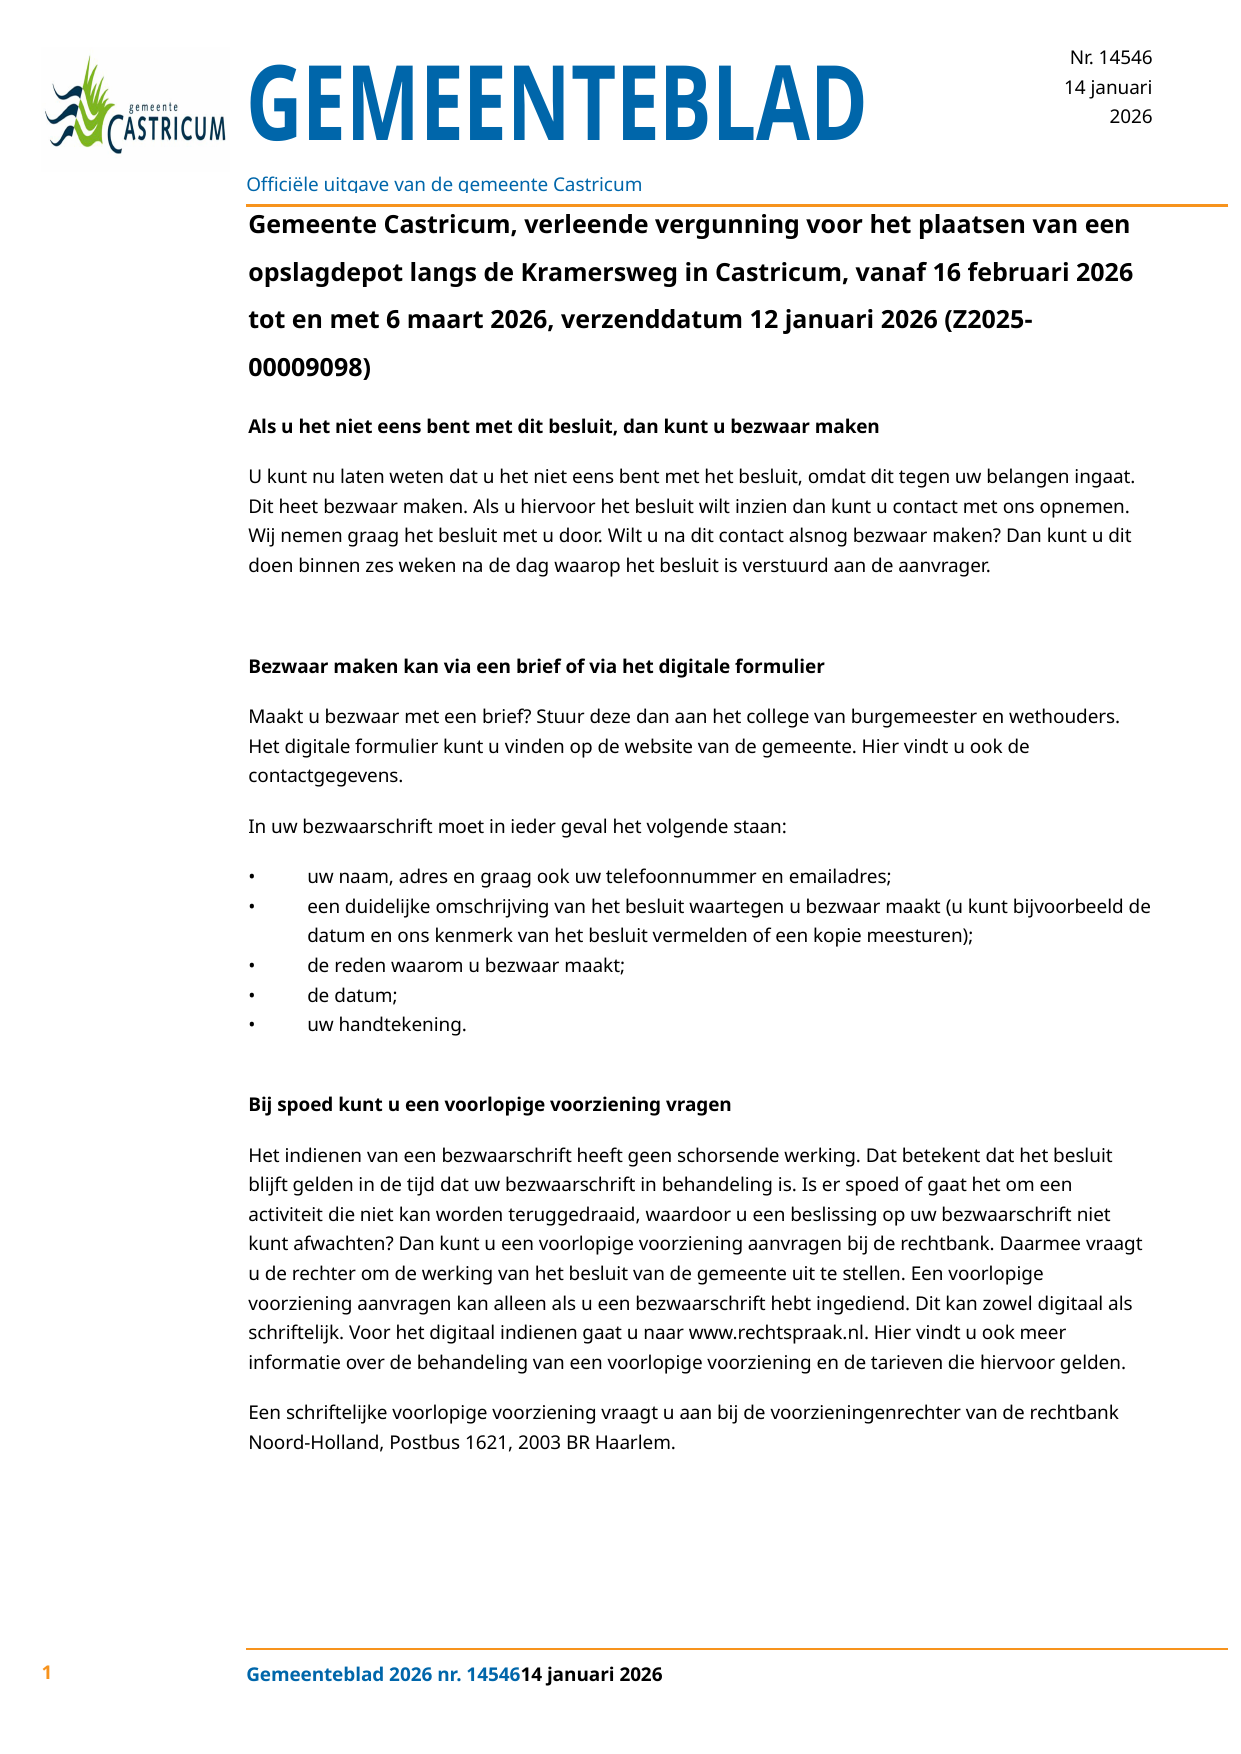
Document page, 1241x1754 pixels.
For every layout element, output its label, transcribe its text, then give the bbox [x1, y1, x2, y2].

list de reden waarom u bezwaar maakt; [248, 952, 1152, 978]
text Een schriftelijke voorlopige voorziening vraagt u aan bij de voorzieningenrechter van de rechtbank Noord-Holland, Postbus 1621, 2003 BR Haarlem. [248, 1399, 1152, 1455]
text Als u het niet eens bent met dit besluit, dan kunt u bezwaar maken [248, 413, 1152, 439]
text Bij spoed kunt u een voorlopige voorziening vragen [248, 1091, 1152, 1117]
text Het indienen van een bezwaarschrift heeft geen schorsende werking. Dat betekent dat het besluit blijft gelden in de tijd dat uw bezwaarschrift in behandeling is. Is er spoed of gaat het om een activiteit die niet kan worden teruggedraaid, waardoor u een beslissing op uw bezwaarschrift niet kunt afwachten? Dan kunt u een voorlopige voorziening aanvragen bij de rechtbank. Daarmee vraagt u de rechter om de werking van het besluit van de gemeente uit te stellen. Een voorlopige voorziening aanvragen kan alleen als u een bezwaarschrift hebt ingediend. Dit kan zowel digitaal als schriftelijk. Voor het digitaal indienen gaat u naar www.rechtspraak.nl. Hier vindt u ook meer informatie over de behandeling van een voorlopige voorziening en de tarieven die hiervoor gelden. [248, 1142, 1152, 1375]
text Maakt u bezwaar met een brief? Stuur deze dan aan het college van burgemeester en wethouders. Het digitale formulier kunt u vinden op de website van de gemeente. Hier vindt u ook de contactgegevens. [248, 703, 1152, 788]
list de datum; [248, 982, 1152, 1008]
picture [41, 47, 231, 172]
list uw handtekening. [248, 1011, 1152, 1037]
list uw naam, adres en graag ook uw telefoonnummer en emailadres; [248, 863, 1152, 889]
text Gemeente Castricum, verleende vergunning voor het plaatsen van een opslagdepot langs de Kramersweg in Castricum, vanaf 16 februari 2026 tot en met 6 maart 2026, verzenddatum 12 januari 2026 (Z2025-00009098) [248, 207, 1152, 384]
text Bezwaar maken kan via een brief of via het digitale formulier [248, 653, 1152, 679]
text U kunt nu laten weten dat u het niet eens bent met het besluit, omdat dit tegen uw belangen ingaat. Dit heet bezwaar maken. Als u hiervoor het besluit wilt inzien dan kunt u contact met ons opnemen. Wij nemen graag het besluit met u door. Wilt u na dit contact alsnog bezwaar maken? Dan kunt u dit doen binnen zes weken na de dag waarop het besluit is verstuurd aan de aanvrager. [248, 463, 1152, 578]
text In uw bezwaarschrift moet in ieder geval het volgende staan: [248, 813, 1152, 839]
list een duidelijke omschrijving van het besluit waartegen u bezwaar maakt (u kunt bijvoorbeeld de datum en ons kenmerk van het besluit vermelden of een kopie meesturen); [248, 893, 1152, 948]
